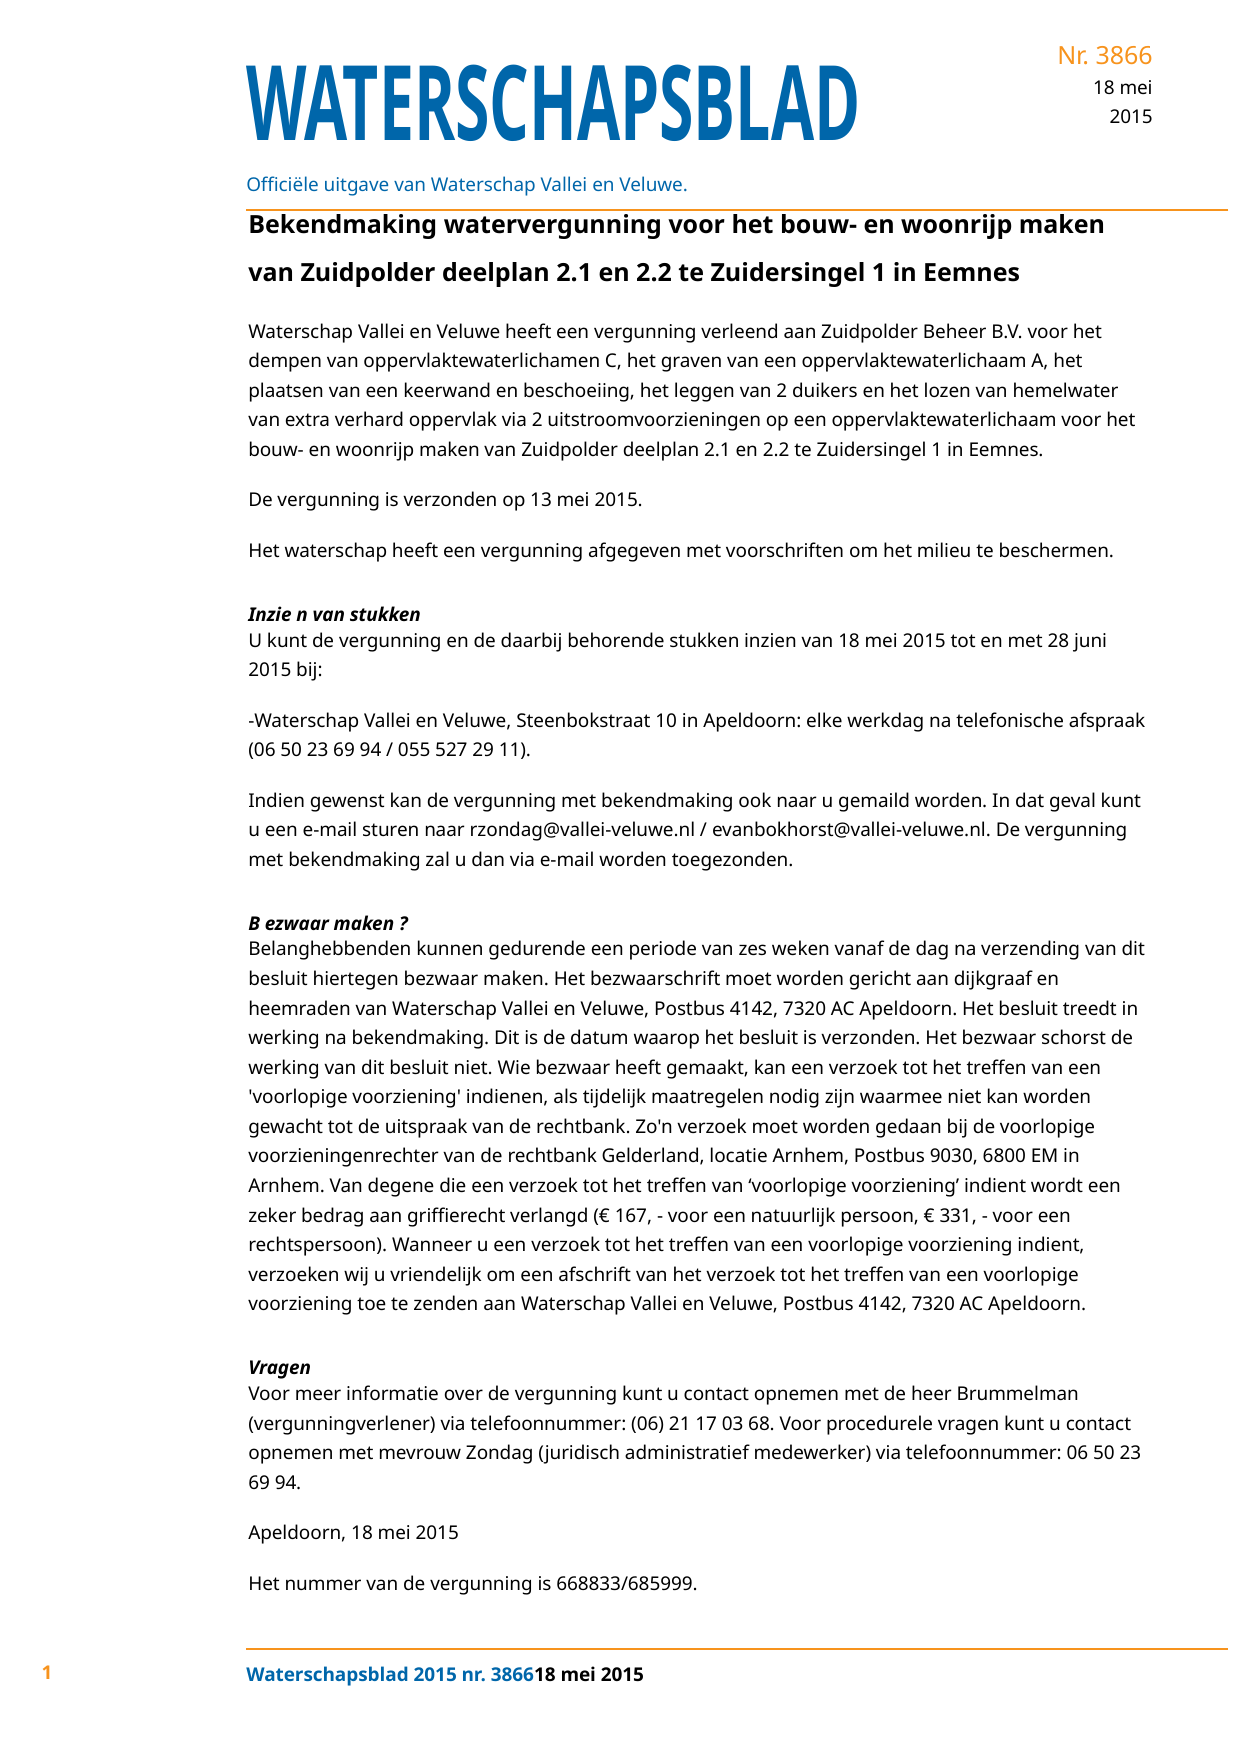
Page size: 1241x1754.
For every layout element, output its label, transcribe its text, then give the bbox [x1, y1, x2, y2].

text Vragen [248, 1354, 1152, 1380]
text Inzie n van stukken [248, 601, 1152, 627]
text Bekendmaking watervergunning voor het bouw- en woonrijp maken van Zuidpolder deelplan 2.1 en 2.2 te Zuidersingel 1 in Eemnes [248, 211, 1152, 288]
text U kunt de vergunning en de daarbij behorende stukken inzien van 18 mei 2015 tot en met 28 juni 2015 bij: [248, 627, 1152, 682]
text Het nummer van de vergunning is 668833/685999. [248, 1570, 1152, 1596]
text Apeldoorn, 18 mei 2015 [248, 1519, 1152, 1545]
text Het waterschap heeft een vergunning afgegeven met voorschriften om het milieu te beschermen. [248, 537, 1152, 563]
text Voor meer informatie over de vergunning kunt u contact opnemen met de heer Brummelman (vergunningverlener) via telefoonnummer: (06) 21 17 03 68. Voor procedurele vragen kunt u contact opnemen met mevrouw Zondag (juridisch administratief medewerker) via telefoonnummer: 06 50 23 69 94. [248, 1380, 1152, 1495]
text De vergunning is verzonden op 13 mei 2015. [248, 487, 1152, 512]
text -Waterschap Vallei en Veluwe, Steenbokstraat 10 in Apeldoorn: elke werkdag na telefonische afspraak (06 50 23 69 94 / 055 527 29 11). [248, 707, 1152, 762]
text B ezwaar maken ? [248, 910, 1152, 936]
text Belanghebbenden kunnen gedurende een periode van zes weken vanaf de dag na verzending van dit besluit hiertegen bezwaar maken. Het bezwaarschrift moet worden gericht aan dijkgraaf en heemraden van Waterschap Vallei en Veluwe, Postbus 4142, 7320 AC Apeldoorn. Het besluit treedt in werking na bekendmaking. Dit is de datum waarop het besluit is verzonden. Het bezwaar schorst de werking van dit besluit niet. Wie bezwaar heeft gemaakt, kan een verzoek tot het treffen van een 'voorlopige voorziening' indienen, als tijdelijk maatregelen nodig zijn waarmee niet kan worden gewacht tot de uitspraak van de rechtbank. Zo'n verzoek moet worden gedaan bij de voorlopige voorzieningenrechter van de rechtbank Gelderland, locatie Arnhem, Postbus 9030, 6800 EM in Arnhem. Van degene die een verzoek tot het treffen van ‘voorlopige voorziening’ indient wordt een zeker bedrag aan griffierecht verlangd (€ 167, - voor een natuurlijk persoon, € 331, - voor een rechtspersoon). Wanneer u een verzoek tot het treffen van een voorlopige voorziening indient, verzoeken wij u vriendelijk om een afschrift van het verzoek tot het treffen van een voorlopige voorziening toe te zenden aan Waterschap Vallei en Veluwe, Postbus 4142, 7320 AC Apeldoorn. [248, 936, 1152, 1316]
text Indien gewenst kan de vergunning met bekendmaking ook naar u gemaild worden. In dat geval kunt u een e-mail sturen naar rzondag@vallei-veluwe.nl / evanbokhorst@vallei-veluwe.nl. De vergunning met bekendmaking zal u dan via e-mail worden toegezonden. [248, 787, 1152, 872]
text Waterschap Vallei en Veluwe heeft een vergunning verleend aan Zuidpolder Beheer B.V. voor het dempen van oppervlaktewaterlichamen C, het graven van een oppervlaktewaterlichaam A, het plaatsen van een keerwand en beschoeiing, het leggen van 2 duikers en het lozen van hemelwater van extra verhard oppervlak via 2 uitstroomvoorzieningen op een oppervlaktewaterlichaam voor het bouw- en woonrijp maken van Zuidpolder deelplan 2.1 en 2.2 te Zuidersingel 1 in Eemnes. [248, 318, 1152, 462]
picture [41, 47, 231, 172]
